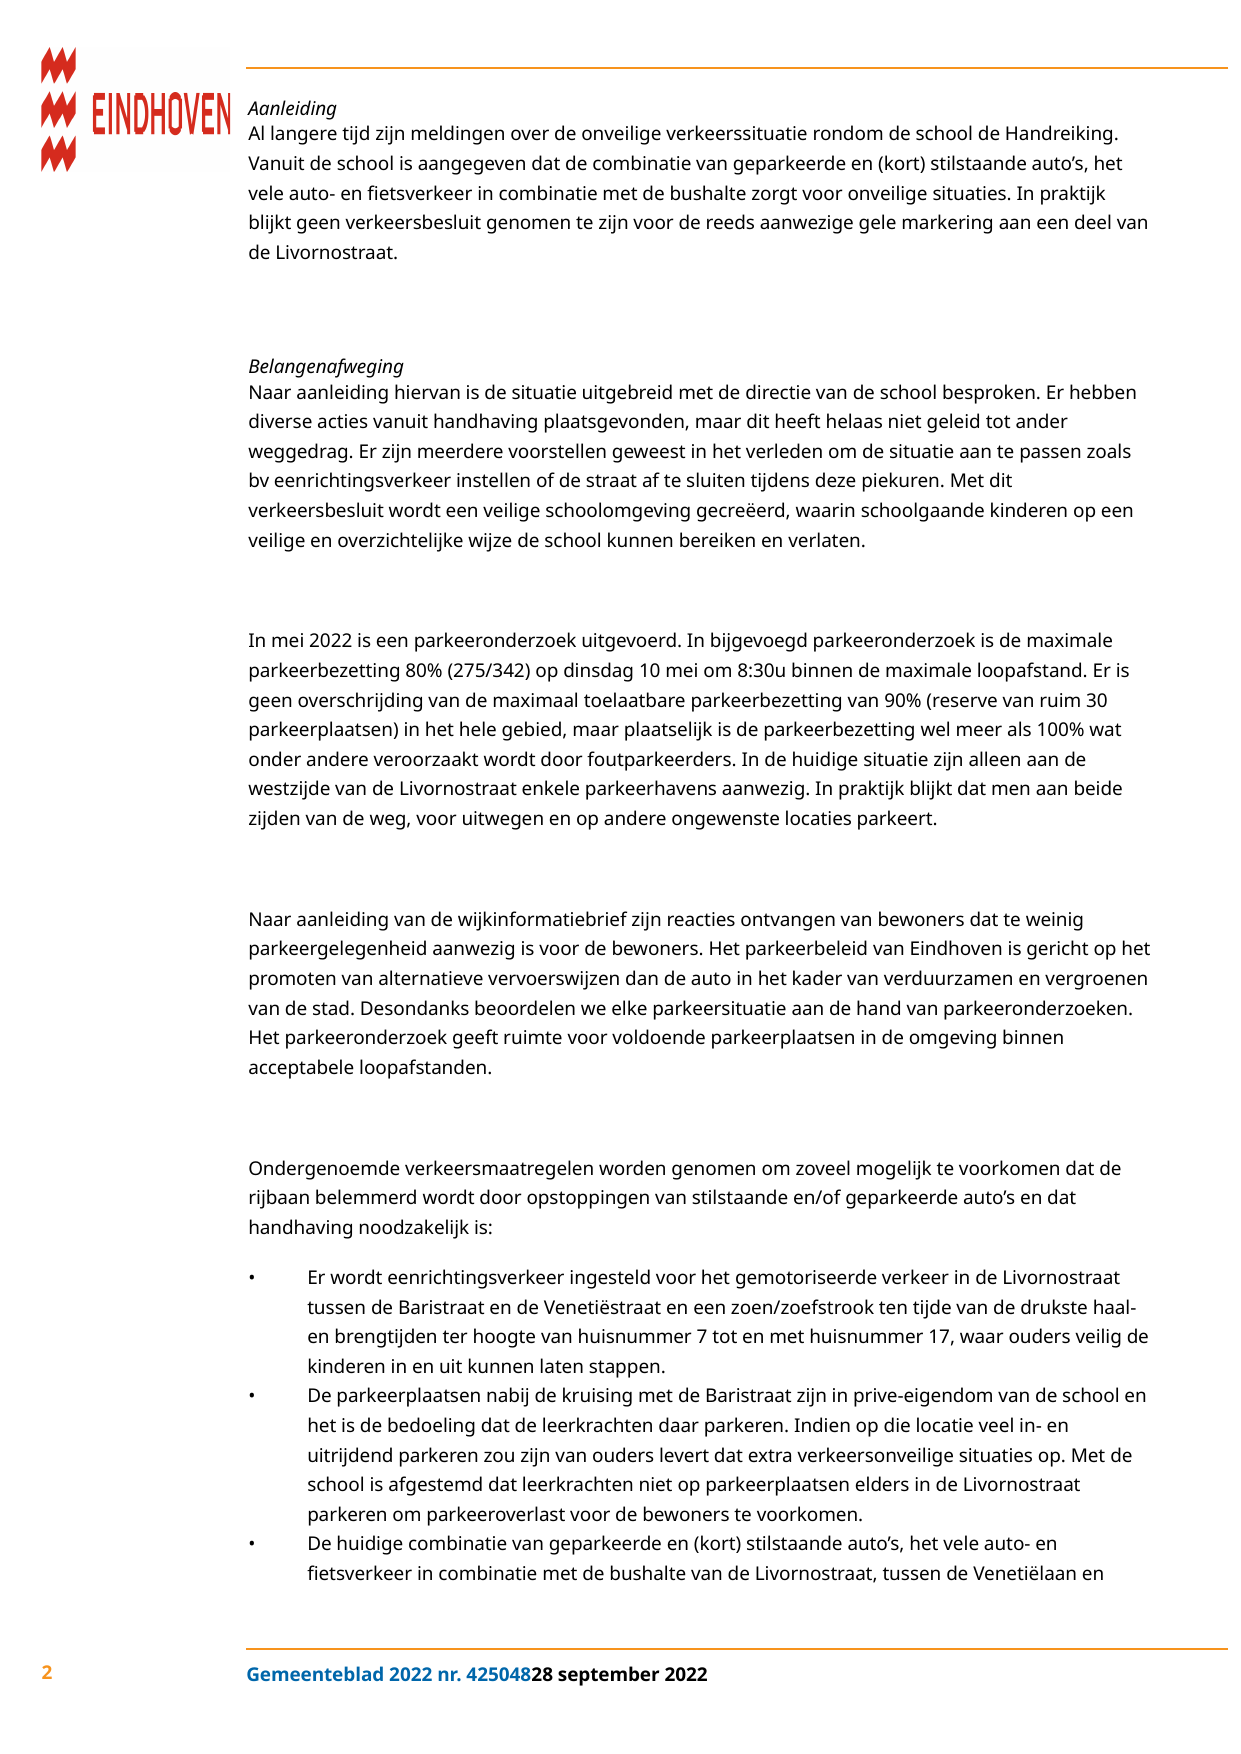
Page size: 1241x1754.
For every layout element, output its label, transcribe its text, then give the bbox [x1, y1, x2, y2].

list De huidige combinatie van geparkeerde en (kort) stilstaande auto’s, het vele auto- en fietsverkeer in combinatie met de bushalte van de Livornostraat, tussen de Venetiëlaan en [248, 1531, 1152, 1586]
list De parkeerplaatsen nabij de kruising met de Baristraat zijn in prive-eigendom van de school en het is de bedoeling dat de leerkrachten daar parkeren. Indien op die locatie veel in- en uitrijdend parkeren zou zijn van ouders levert dat extra verkeersonveilige situaties op. Met de school is afgestemd dat leerkrachten niet op parkeerplaatsen elders in de Livornostraat parkeren om parkeeroverlast voor de bewoners te voorkomen. [248, 1383, 1152, 1527]
picture [41, 47, 231, 172]
text Naar aanleiding van de wijkinformatiebrief zijn reacties ontvangen van bewoners dat te weinig parkeergelegenheid aanwezig is voor de bewoners. Het parkeerbeleid van Eindhoven is gericht op het promoten van alternatieve vervoerswijzen dan de auto in het kader van verduurzamen en vergroenen van de stad. Desondanks beoordelen we elke parkeersituatie aan de hand van parkeeronderzoeken. Het parkeeronderzoek geeft ruimte voor voldoende parkeerplaatsen in de omgeving binnen acceptabele loopafstanden. [248, 906, 1152, 1080]
text Belangenafweging [248, 353, 1152, 379]
text In mei 2022 is een parkeeronderzoek uitgevoerd. In bijgevoegd parkeeronderzoek is de maximale parkeerbezetting 80% (275/342) op dinsdag 10 mei om 8:30u binnen de maximale loopafstand. Er is geen overschrijding van de maximaal toelaatbare parkeerbezetting van 90% (reserve van ruim 30 parkeerplaatsen) in het hele gebied, maar plaatselijk is de parkeerbezetting wel meer als 100% wat onder andere veroorzaakt wordt door foutparkeerders. In de huidige situatie zijn alleen aan de westzijde van de Livornostraat enkele parkeerhavens aanwezig. In praktijk blijkt dat men aan beide zijden van de weg, voor uitwegen en op andere ongewenste locaties parkeert. [248, 628, 1152, 831]
text Al langere tijd zijn meldingen over de onveilige verkeerssituatie rondom de school de Handreiking. Vanuit de school is aangegeven dat de combinatie van geparkeerde en (kort) stilstaande auto’s, het vele auto- en fietsverkeer in combinatie met de bushalte zorgt voor onveilige situaties. In praktijk blijkt geen verkeersbesluit genomen te zijn voor de reeds aanwezige gele markering aan een deel van de Livornostraat. [248, 121, 1152, 264]
text Naar aanleiding hiervan is de situatie uitgebreid met de directie van de school besproken. Er hebben diverse acties vanuit handhaving plaatsgevonden, maar dit heeft helaas niet geleid tot ander weggedrag. Er zijn meerdere voorstellen geweest in het verleden om de situatie aan te passen zoals bv eenrichtingsverkeer instellen of de straat af te sluiten tijdens deze piekuren. Met dit verkeersbesluit wordt een veilige schoolomgeving gecreëerd, waarin schoolgaande kinderen op een veilige en overzichtelijke wijze de school kunnen bereiken en verlaten. [248, 379, 1152, 553]
list Er wordt eenrichtingsverkeer ingesteld voor het gemotoriseerde verkeer in de Livornostraat tussen de Baristraat en de Venetiëstraat en een zoen/zoefstrook ten tijde van de drukste haal- en brengtijden ter hoogte van huisnummer 7 tot en met huisnummer 17, waar ouders veilig de kinderen in en uit kunnen laten stappen. [248, 1264, 1152, 1379]
text Ondergenoemde verkeersmaatregelen worden genomen om zoveel mogelijk te voorkomen dat de rijbaan belemmerd wordt door opstoppingen van stilstaande en/of geparkeerde auto’s en dat handhaving noodzakelijk is: [248, 1155, 1152, 1240]
text Aanleiding [248, 95, 1152, 121]
